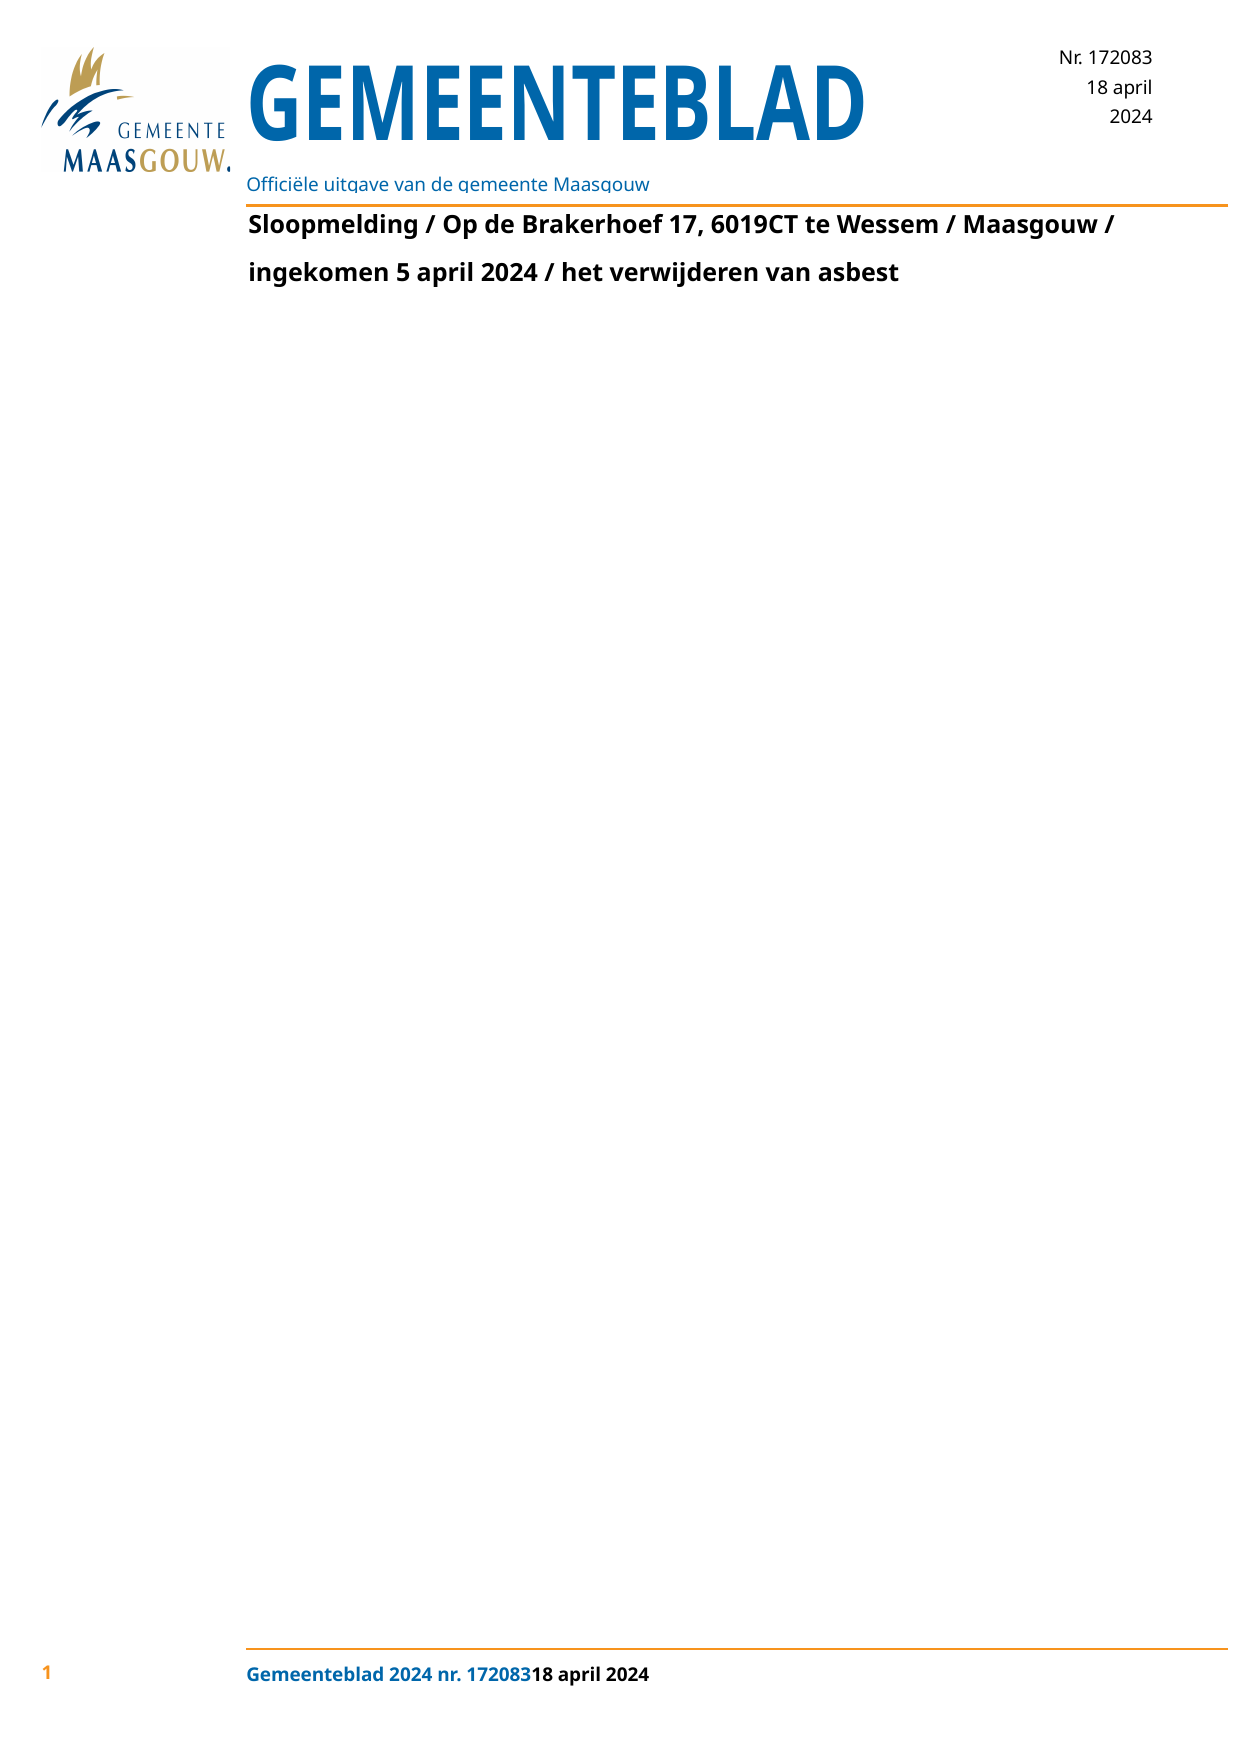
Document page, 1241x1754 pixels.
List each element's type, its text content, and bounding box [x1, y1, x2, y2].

picture [41, 47, 231, 172]
text Sloopmelding / Op de Brakerhoef 17, 6019CT te Wessem / Maasgouw / ingekomen 5 april 2024 / het verwijderen van asbest [248, 207, 1152, 288]
